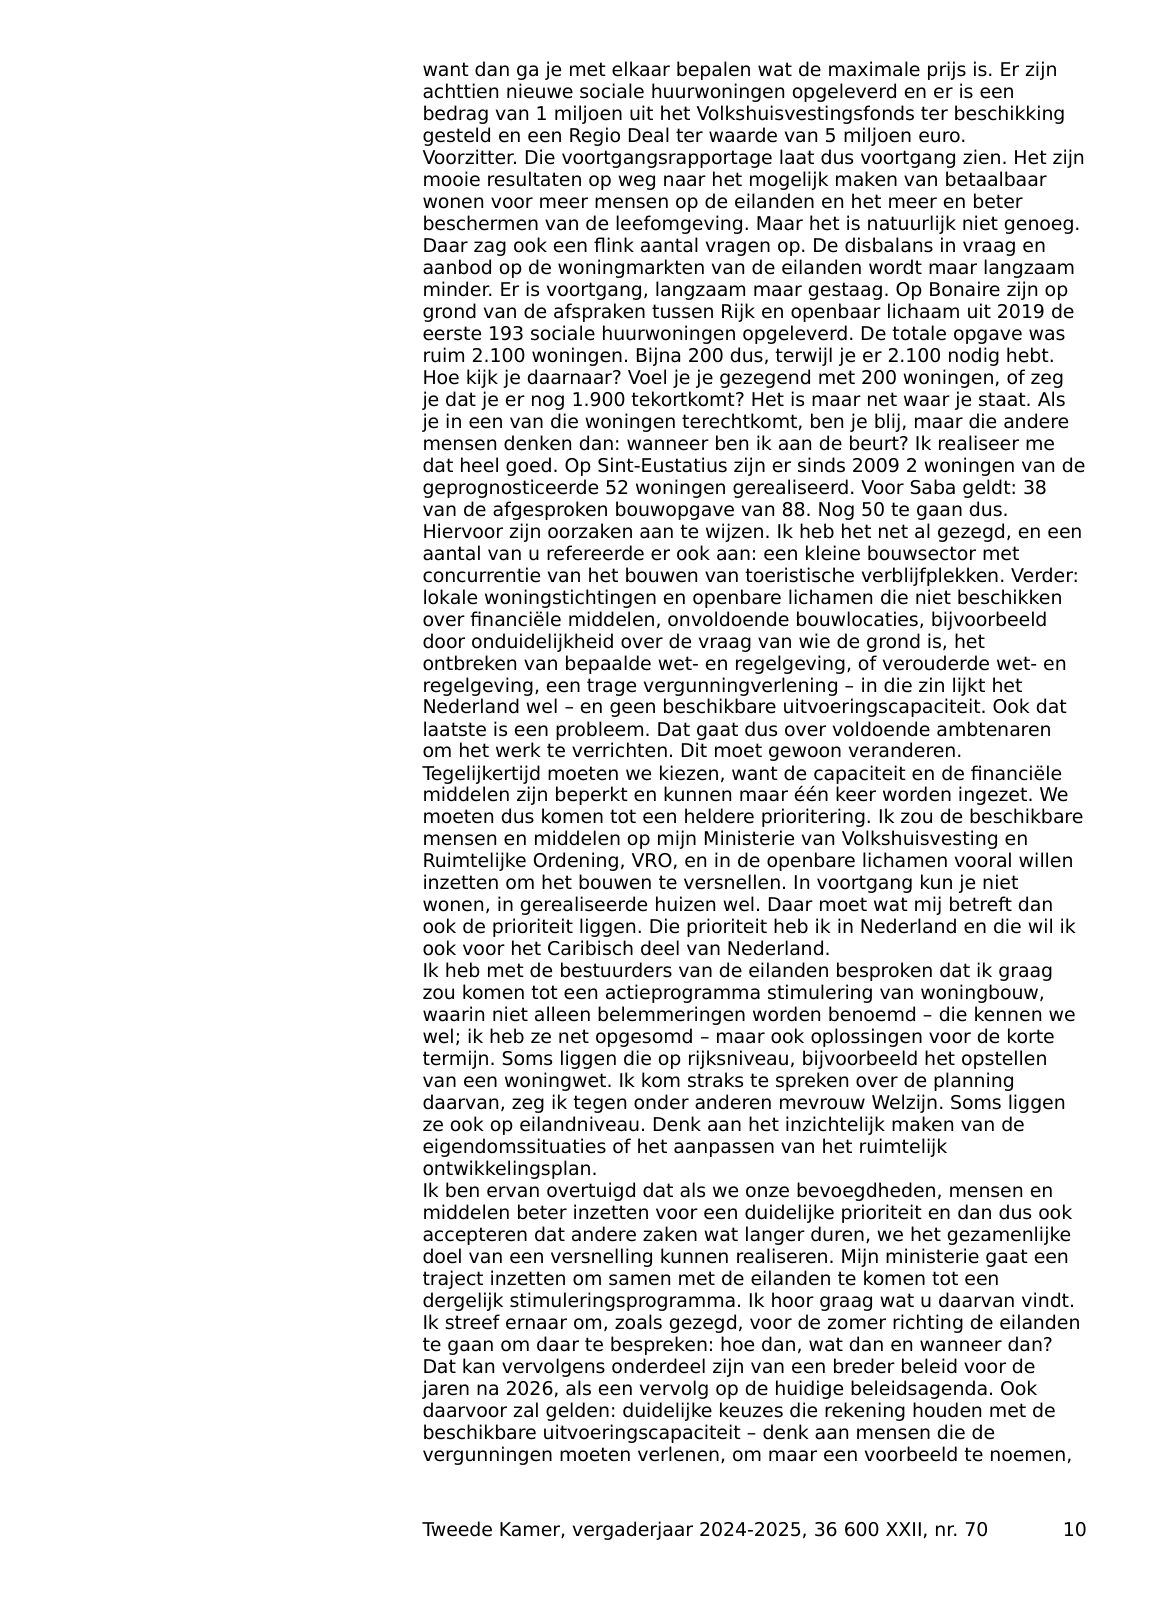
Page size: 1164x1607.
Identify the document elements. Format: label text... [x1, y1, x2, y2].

text Voorzitter. Die voortgangsrapportage laat dus voortgang zien. Het zijn mooie resultaten op weg naar het mogelijk maken van betaalbaar wonen voor meer mensen op de eilanden en het meer en beter beschermen van de leefomgeving. Maar het is natuurlijk niet genoeg. Daar zag ook een flink aantal vragen op. De disbalans in vraag en aanbod op de woningmarkten van de eilanden wordt maar langzaam minder. Er is voortgang, langzaam maar gestaag. Op Bonaire zijn op grond van de afspraken tussen Rijk en openbaar lichaam uit 2019 de eerste 193 sociale huurwoningen opgeleverd. De totale opgave was ruim 2.100 woningen. Bijna 200 dus, terwijl je er 2.100 nodig hebt. Hoe kijk je daarnaar? Voel je je gezegend met 200 woningen, of zeg je dat je er nog 1.900 tekortkomt? Het is maar net waar je staat. Als je in een van die woningen terechtkomt, ben je blij, maar die andere mensen denken dan: wanneer ben ik aan de beurt? Ik realiseer me dat heel goed. Op Sint-Eustatius zijn er sinds 2009 2 woningen van de geprognosticeerde 52 woningen gerealiseerd. Voor Saba geldt: 38 van de afgesproken bouwopgave van 88. Nog 50 te gaan dus. [422, 147, 1087, 521]
text Hiervoor zijn oorzaken aan te wijzen. Ik heb het net al gezegd, en een aantal van u refereerde er ook aan: een kleine bouwsector met concurrentie van het bouwen van toeristische verblijfplekken. Verder: lokale woningstichtingen en openbare lichamen die niet beschikken over financiële middelen, onvoldoende bouwlocaties, bijvoorbeeld door onduidelijkheid over de vraag van wie de grond is, het ontbreken van bepaalde wet- en regelgeving, of verouderde wet- en regelgeving, een trage vergunningverlening – in die zin lijkt het Nederland wel – en geen beschikbare uitvoeringscapaciteit. Ook dat laatste is een probleem. Dat gaat dus over voldoende ambtenaren om het werk te verrichten. Dit moet gewoon veranderen. [422, 521, 1087, 762]
text Tegelijkertijd moeten we kiezen, want de capaciteit en de financiële middelen zijn beperkt en kunnen maar één keer worden ingezet. We moeten dus komen tot een heldere prioritering. Ik zou de beschikbare mensen en middelen op mijn Ministerie van Volkshuisvesting en Ruimtelijke Ordening, VRO, en in de openbare lichamen vooral willen inzetten om het bouwen te versnellen. In voortgang kun je niet wonen, in gerealiseerde huizen wel. Daar moet wat mij betreft dan ook de prioriteit liggen. Die prioriteit heb ik in Nederland en die wil ik ook voor het Caribisch deel van Nederland. [422, 762, 1087, 960]
text Ik heb met de bestuurders van de eilanden besproken dat ik graag zou komen tot een actieprogramma stimulering van woningbouw, waarin niet alleen belemmeringen worden benoemd – die kennen we wel; ik heb ze net opgesomd – maar ook oplossingen voor de korte termijn. Soms liggen die op rijksniveau, bijvoorbeeld het opstellen van een woningwet. Ik kom straks te spreken over de planning daarvan, zeg ik tegen onder anderen mevrouw Welzijn. Soms liggen ze ook op eilandniveau. Denk aan het inzichtelijk maken van de eigendomssituaties of het aanpassen van het ruimtelijk ontwikkelingsplan. [422, 960, 1087, 1180]
text Ik ben ervan overtuigd dat als we onze bevoegdheden, mensen en middelen beter inzetten voor een duidelijke prioriteit en dan dus ook accepteren dat andere zaken wat langer duren, we het gezamenlijke doel van een versnelling kunnen realiseren. Mijn ministerie gaat een traject inzetten om samen met de eilanden te komen tot een dergelijk stimuleringsprogramma. Ik hoor graag wat u daarvan vindt. Ik streef ernaar om, zoals gezegd, voor de zomer richting de eilanden te gaan om daar te bespreken: hoe dan, wat dan en wanneer dan? Dat kan vervolgens onderdeel zijn van een breder beleid voor de jaren na 2026, als een vervolg op de huidige beleidsagenda. Ook daarvoor zal gelden: duidelijke keuzes die rekening houden met de beschikbare uitvoeringscapaciteit – denk aan mensen die de vergunningen moeten verlenen, om maar een voorbeeld te noemen, [422, 1180, 1087, 1466]
text want dan ga je met elkaar bepalen wat de maximale prijs is. Er zijn achttien nieuwe sociale huurwoningen opgeleverd en er is een bedrag van 1 miljoen uit het Volkshuisvestingsfonds ter beschikking gesteld en een Regio Deal ter waarde van 5 miljoen euro. [422, 59, 1087, 147]
